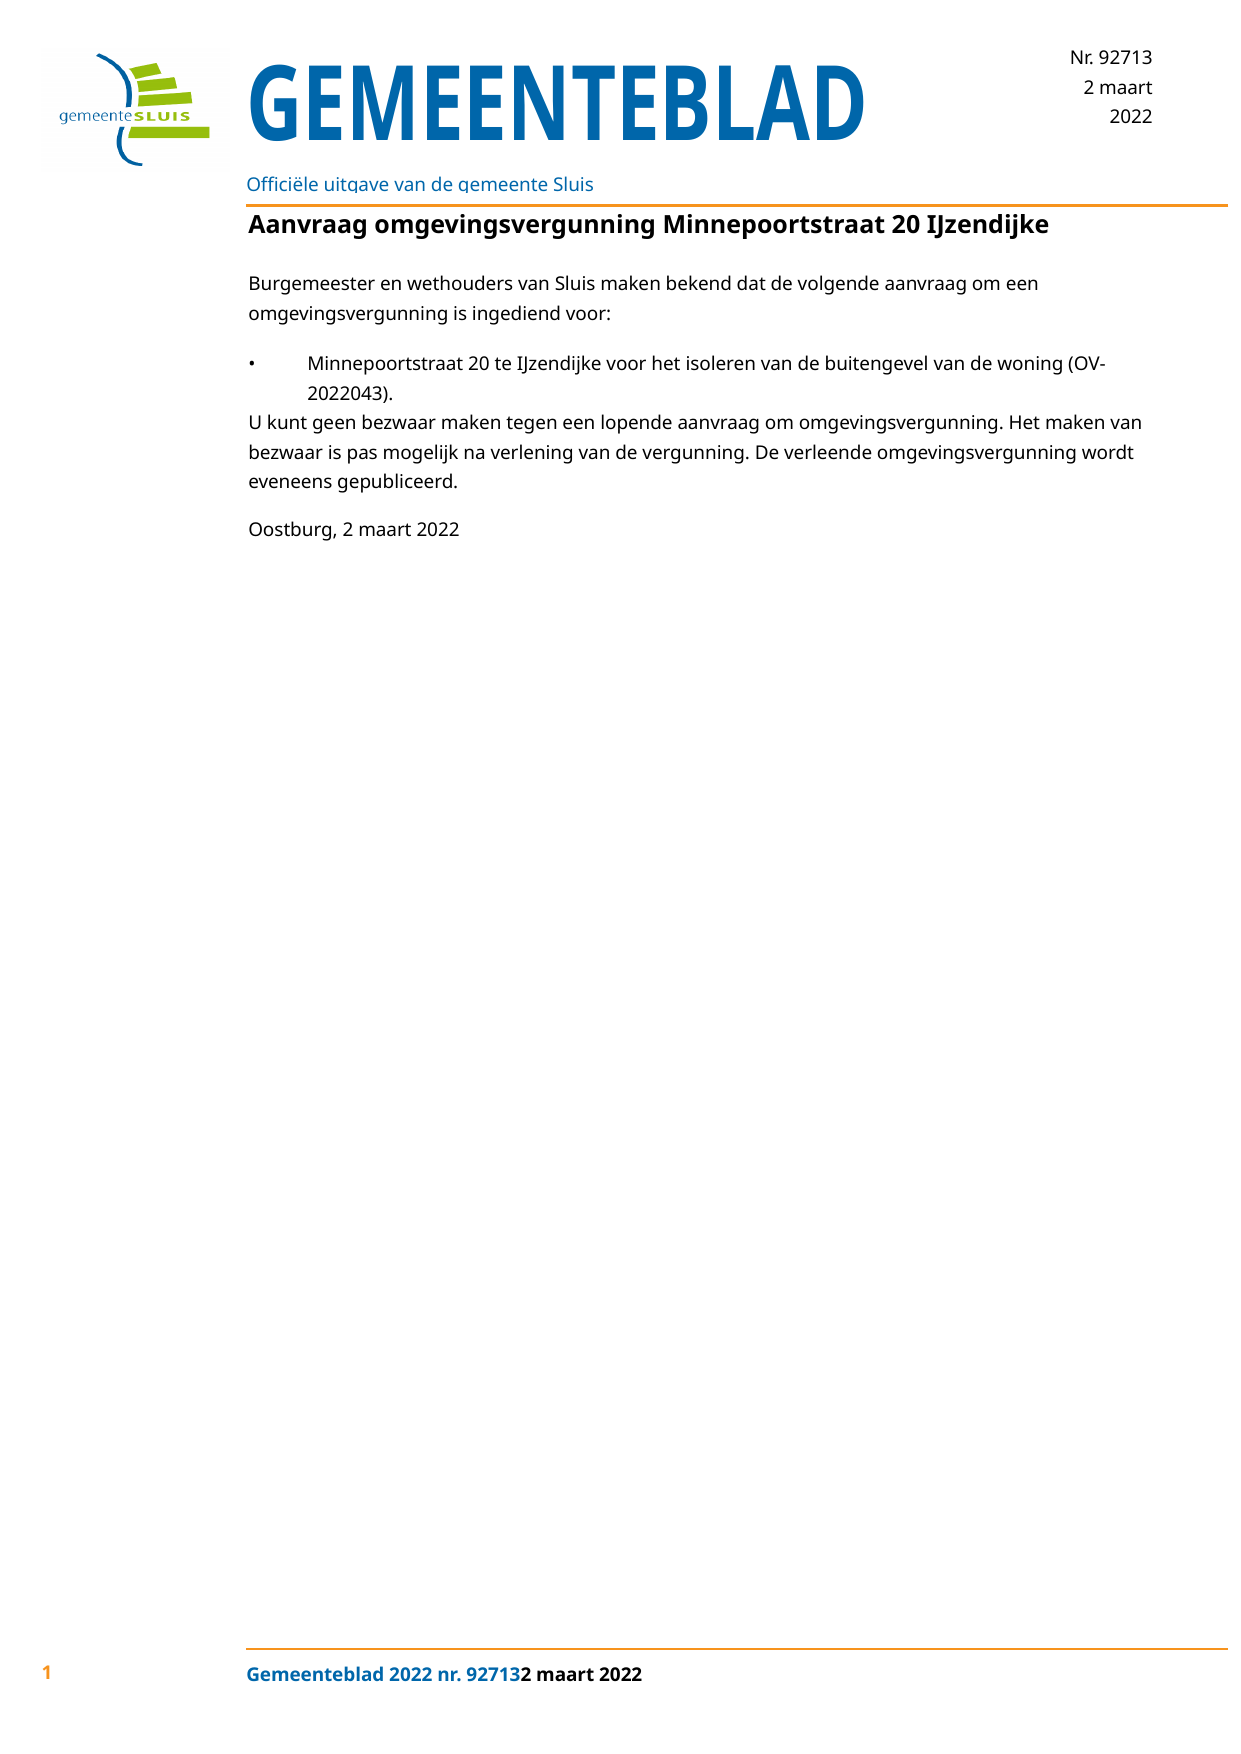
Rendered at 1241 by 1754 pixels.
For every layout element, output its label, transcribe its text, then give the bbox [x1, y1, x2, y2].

list Minnepoortstraat 20 te IJzendijke voor het isoleren van de buitengevel van de woning (OV-2022043). [248, 350, 1152, 406]
text U kunt geen bezwaar maken tegen een lopende aanvraag om omgevingsvergunning. Het maken van bezwaar is pas mogelijk na verlening van de vergunning. De verleende omgevingsvergunning wordt eveneens gepubliceerd. [248, 409, 1152, 494]
text Burgemeester en wethouders van Sluis maken bekend dat de volgende aanvraag om een omgevingsvergunning is ingediend voor: [248, 270, 1152, 326]
text Oostburg, 2 maart 2022 [248, 516, 1152, 542]
text Aanvraag omgevingsvergunning Minnepoortstraat 20 IJzendijke [248, 207, 1152, 241]
picture [41, 47, 231, 172]
